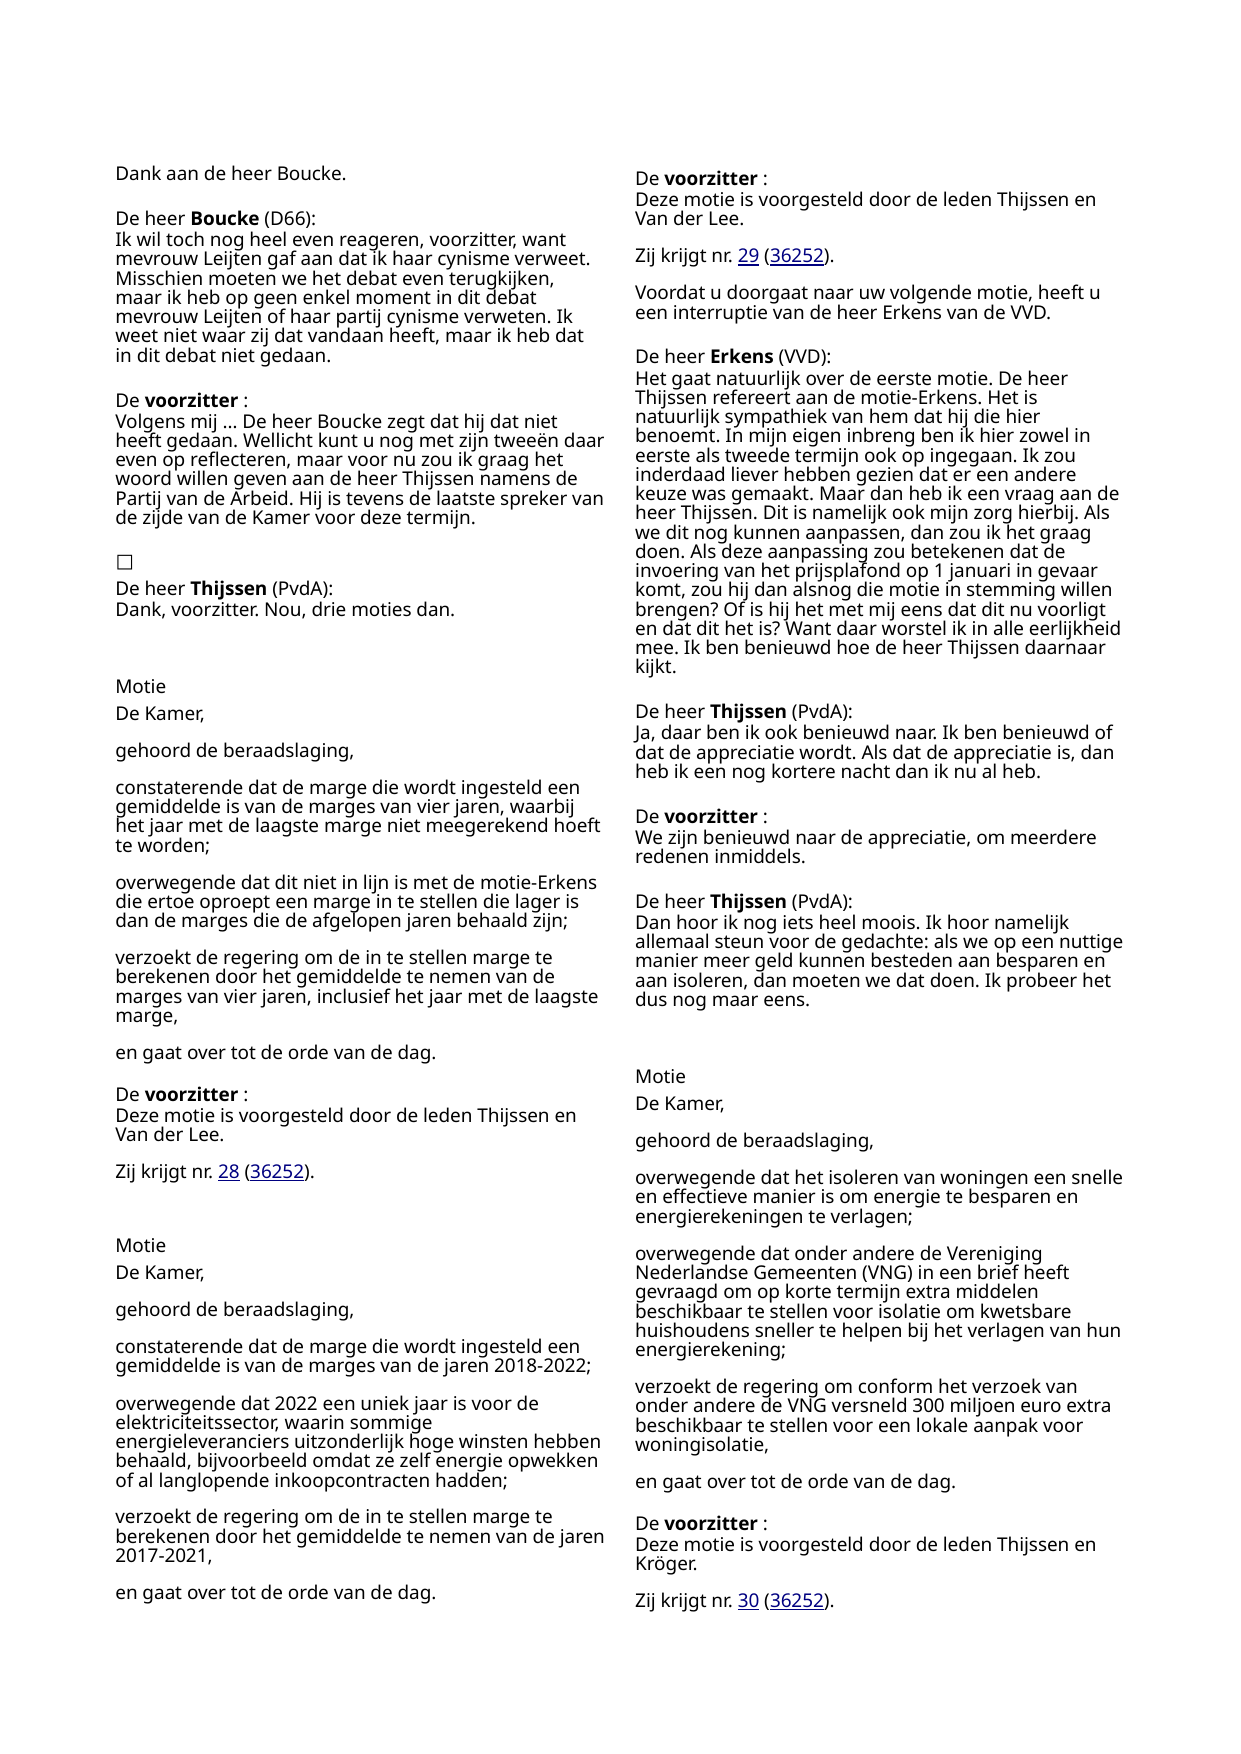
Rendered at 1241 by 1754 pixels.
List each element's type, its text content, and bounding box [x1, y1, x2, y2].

text constaterende dat de marge die wordt ingesteld een gemiddelde is van de marges van de jaren 2018-2022; [115, 1338, 605, 1377]
text gehoord de beraadslaging, [635, 1132, 1125, 1152]
text gehoord de beraadslaging, [115, 742, 605, 761]
text De Kamer, [115, 705, 605, 724]
text Dank, voorzitter. Nou, drie moties dan. [115, 601, 605, 620]
text Het gaat natuurlijk over de eerste motie. De heer Thijssen refereert aan de motie-Erkens. Het is natuurlijk sympathiek van hem dat hij die hier benoemt. In mijn eigen inbreng ben ik hier zowel in eerste als tweede termijn ook op ingegaan. Ik zou inderdaad liever hebben gezien dat er een andere keuze was gemaakt. Maar dan heb ik een vraag aan de heer Thijssen. Dit is namelijk ook mijn zorg hierbij. Als we dit nog kunnen aanpassen, dan zou ik het graag doen. Als deze aanpassing zou betekenen dat de invoering van het prijsplafond op 1 januari in gevaar komt, zou hij dan alsnog die motie in stemming willen brengen? Of is hij het met mij eens dat dit nu voorligt en dat dit het is? Want daar worstel ik in alle eerlijkheid mee. Ik ben benieuwd hoe de heer Thijssen daarnaar kijkt. [635, 369, 1125, 678]
text overwegende dat dit niet in lijn is met de motie-Erkens die ertoe oproept een marge in te stellen die lager is dan de marges die de afgelopen jaren behaald zijn; [115, 874, 605, 931]
text De Kamer, [115, 1264, 605, 1283]
text Zij krijgt nr. 30 (36252). [635, 1592, 1125, 1611]
text verzoekt de regering om conform het verzoek van onder andere de VNG versneld 300 miljoen euro extra beschikbaar te stellen voor een lokale aanpak voor woningisolatie, [635, 1378, 1125, 1455]
text verzoekt de regering om de in te stellen marge te berekenen door het gemiddelde te nemen van de jaren 2017-2021, [115, 1508, 605, 1566]
text Voordat u doorgaat naar uw volgende motie, heeft u een interruptie van de heer Erkens van de VVD. [635, 284, 1125, 323]
text Motie [115, 673, 605, 699]
text De heer Thijssen (PvdA): [635, 888, 1125, 914]
text Motie [115, 1233, 605, 1258]
text Deze motie is voorgesteld door de leden Thijssen en Van der Lee. [115, 1107, 605, 1145]
text We zijn benieuwd naar de appreciatie, om meerdere redenen inmiddels. [635, 829, 1125, 867]
text Dan hoor ik nog iets heel moois. Ik hoor namelijk allemaal steun voor de gedachte: als we op een nuttige manier meer geld kunnen besteden aan besparen en aan isoleren, dan moeten we dat doen. Ik probeer het dus nog maar eens. [635, 914, 1125, 1010]
text Volgens mij … De heer Boucke zegt dat hij dat niet heeft gedaan. Wellicht kunt u nog met zijn tweeën daar even op reflecteren, maar voor nu zou ik graag het woord willen geven aan de heer Thijssen namens de Partij van de Arbeid. Hij is tevens de laatste spreker van de zijde van de Kamer voor deze termijn. [115, 413, 605, 528]
text Dank aan de heer Boucke. [115, 165, 605, 184]
text De voorzitter : [115, 1081, 605, 1107]
text overwegende dat onder andere de Vereniging Nederlandse Gemeenten (VNG) in een brief heeft gevraagd om op korte termijn extra middelen beschikbaar te stellen voor isolatie om kwetsbare huishoudens sneller te helpen bij het verlagen van hun energierekening; [635, 1245, 1125, 1360]
text Zij krijgt nr. 29 (36252). [635, 247, 1125, 267]
text De heer Boucke (D66): [115, 205, 605, 231]
text verzoekt de regering om de in te stellen marge te berekenen door het gemiddelde te nemen van de marges van vier jaren, inclusief het jaar met de laagste marge, [115, 949, 605, 1026]
text De heer Thijssen (PvdA): [115, 575, 605, 601]
text De heer Erkens (VVD): [635, 344, 1125, 369]
text Ja, daar ben ik ook benieuwd naar. Ik ben benieuwd of dat de appreciatie wordt. Als dat de appreciatie is, dan heb ik een nog kortere nacht dan ik nu al heb. [635, 724, 1125, 782]
text constaterende dat de marge die wordt ingesteld een gemiddelde is van de marges van vier jaren, waarbij het jaar met de laagste marge niet meegerekend hoeft te worden; [115, 779, 605, 856]
text De voorzitter : [635, 803, 1125, 829]
text Ik wil toch nog heel even reageren, voorzitter, want mevrouw Leijten gaf aan dat ik haar cynisme verweet. Misschien moeten we het debat even terugkijken, maar ik heb op geen enkel moment in dit debat mevrouw Leijten of haar partij cynisme verweten. Ik weet niet waar zij dat vandaan heeft, maar ik heb dat in dit debat niet gedaan. [115, 231, 605, 366]
text Deze motie is voorgesteld door de leden Thijssen en Kröger. [635, 1536, 1125, 1574]
text overwegende dat het isoleren van woningen een snelle en effectieve manier is om energie te besparen en energierekeningen te verlagen; [635, 1169, 1125, 1227]
text De voorzitter : [115, 387, 605, 413]
text Motie [635, 1064, 1125, 1089]
text en gaat over tot de orde van de dag. [115, 1584, 605, 1603]
text De voorzitter : [635, 165, 1125, 191]
text De Kamer, [635, 1095, 1125, 1114]
text De voorzitter : [635, 1510, 1125, 1536]
text De heer Thijssen (PvdA): [635, 699, 1125, 724]
text Deze motie is voorgesteld door de leden Thijssen en Van der Lee. [635, 191, 1125, 229]
text gehoord de beraadslaging, [115, 1301, 605, 1321]
text en gaat over tot de orde van de dag. [115, 1044, 605, 1063]
text ⬜ [115, 549, 605, 575]
text overwegende dat 2022 een uniek jaar is voor de elektriciteitssector, waarin sommige energieleveranciers uitzonderlijk hoge winsten hebben behaald, bijvoorbeeld omdat ze zelf energie opwekken of al langlopende inkoopcontracten hadden; [115, 1394, 605, 1491]
text en gaat over tot de orde van de dag. [635, 1473, 1125, 1492]
text Zij krijgt nr. 28 (36252). [115, 1163, 605, 1182]
